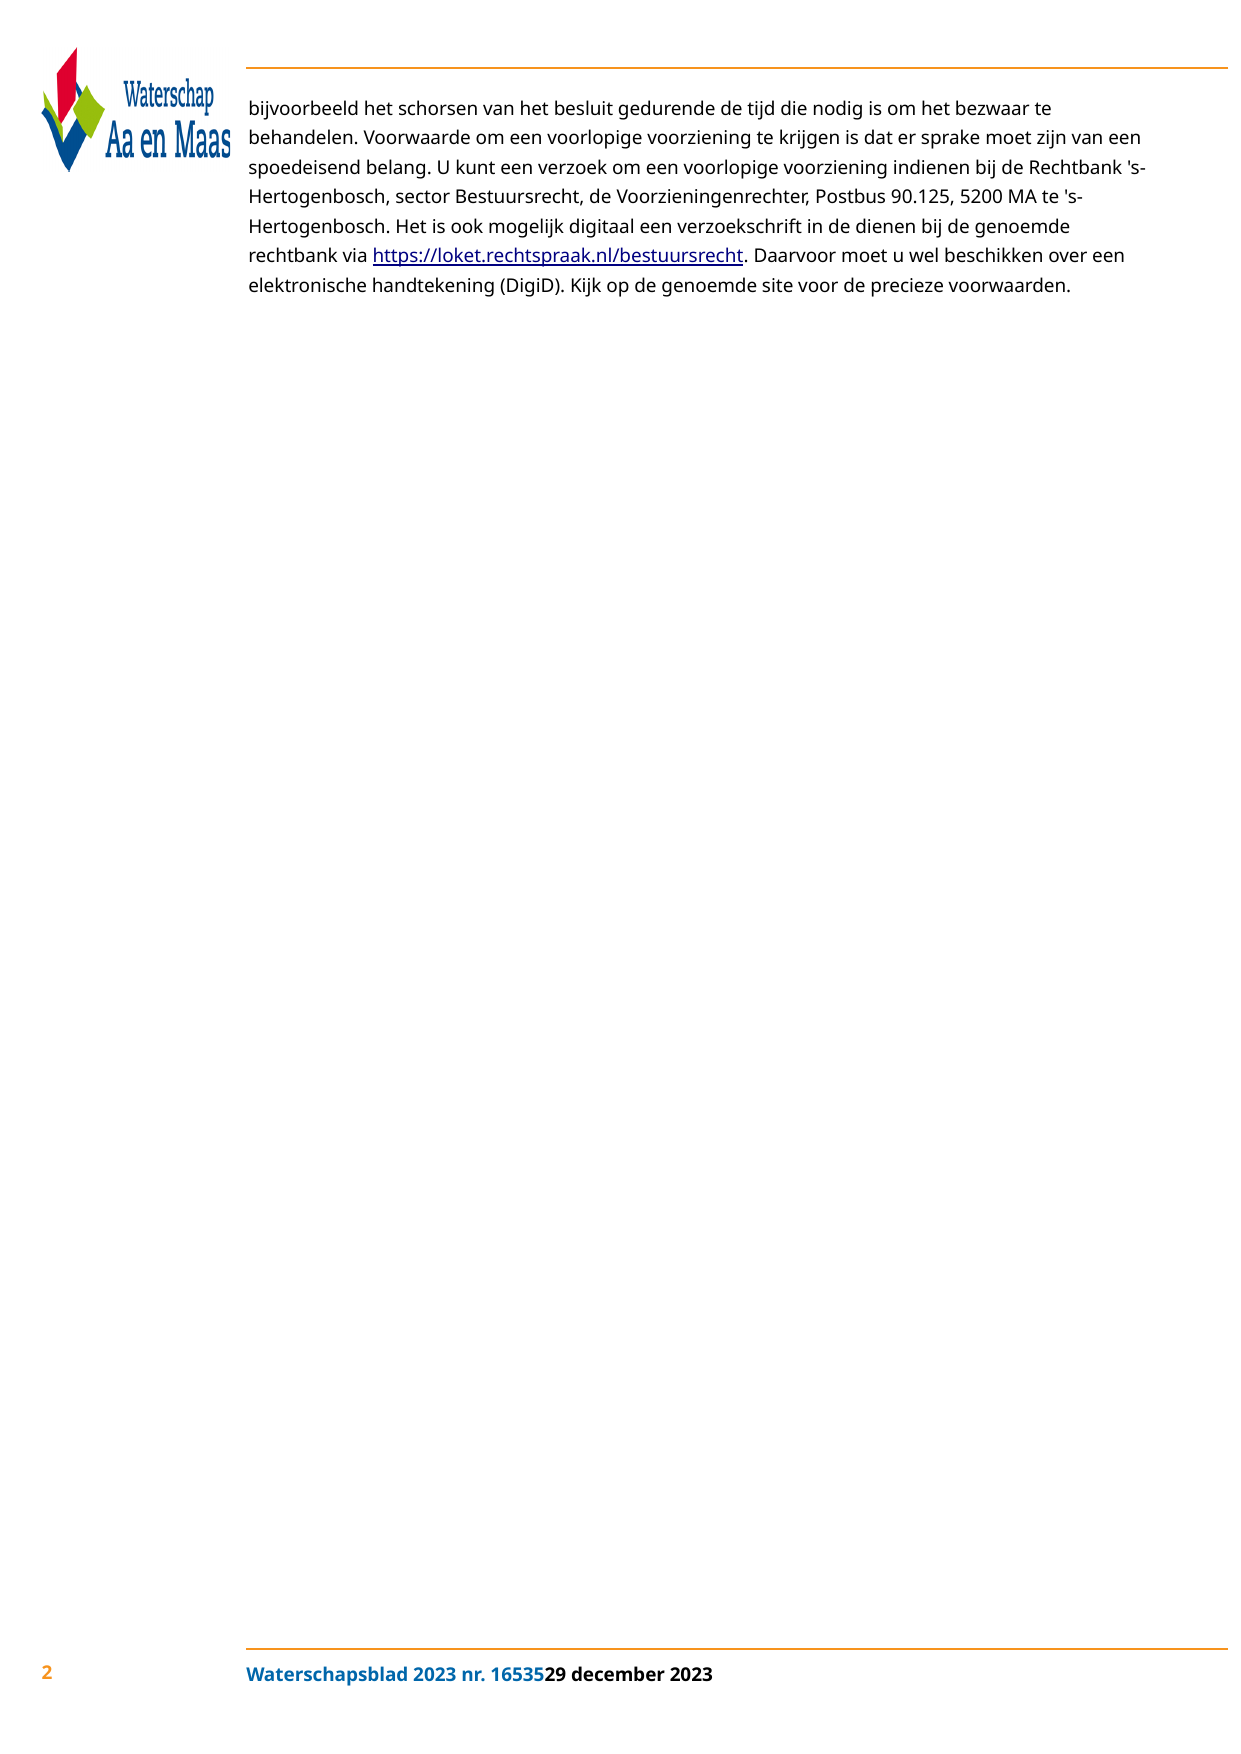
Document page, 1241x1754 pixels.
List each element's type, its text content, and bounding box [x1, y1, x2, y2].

text bijvoorbeeld het schorsen van het besluit gedurende de tijd die nodig is om het bezwaar te behandelen. Voorwaarde om een voorlopige voorziening te krijgen is dat er sprake moet zijn van een spoedeisend belang. U kunt een verzoek om een voorlopige voorziening indienen bij de Rechtbank 's-Hertogenbosch, sector Bestuursrecht, de Voorzieningenrechter, Postbus 90.125, 5200 MA te 's-Hertogenbosch. Het is ook mogelijk digitaal een verzoekschrift in de dienen bij de genoemde rechtbank via https://loket.rechtspraak.nl/bestuursrecht. Daarvoor moet u wel beschikken over een elektronische handtekening (DigiD). Kijk op de genoemde site voor de precieze voorwaarden. [248, 95, 1152, 298]
picture [41, 47, 231, 172]
